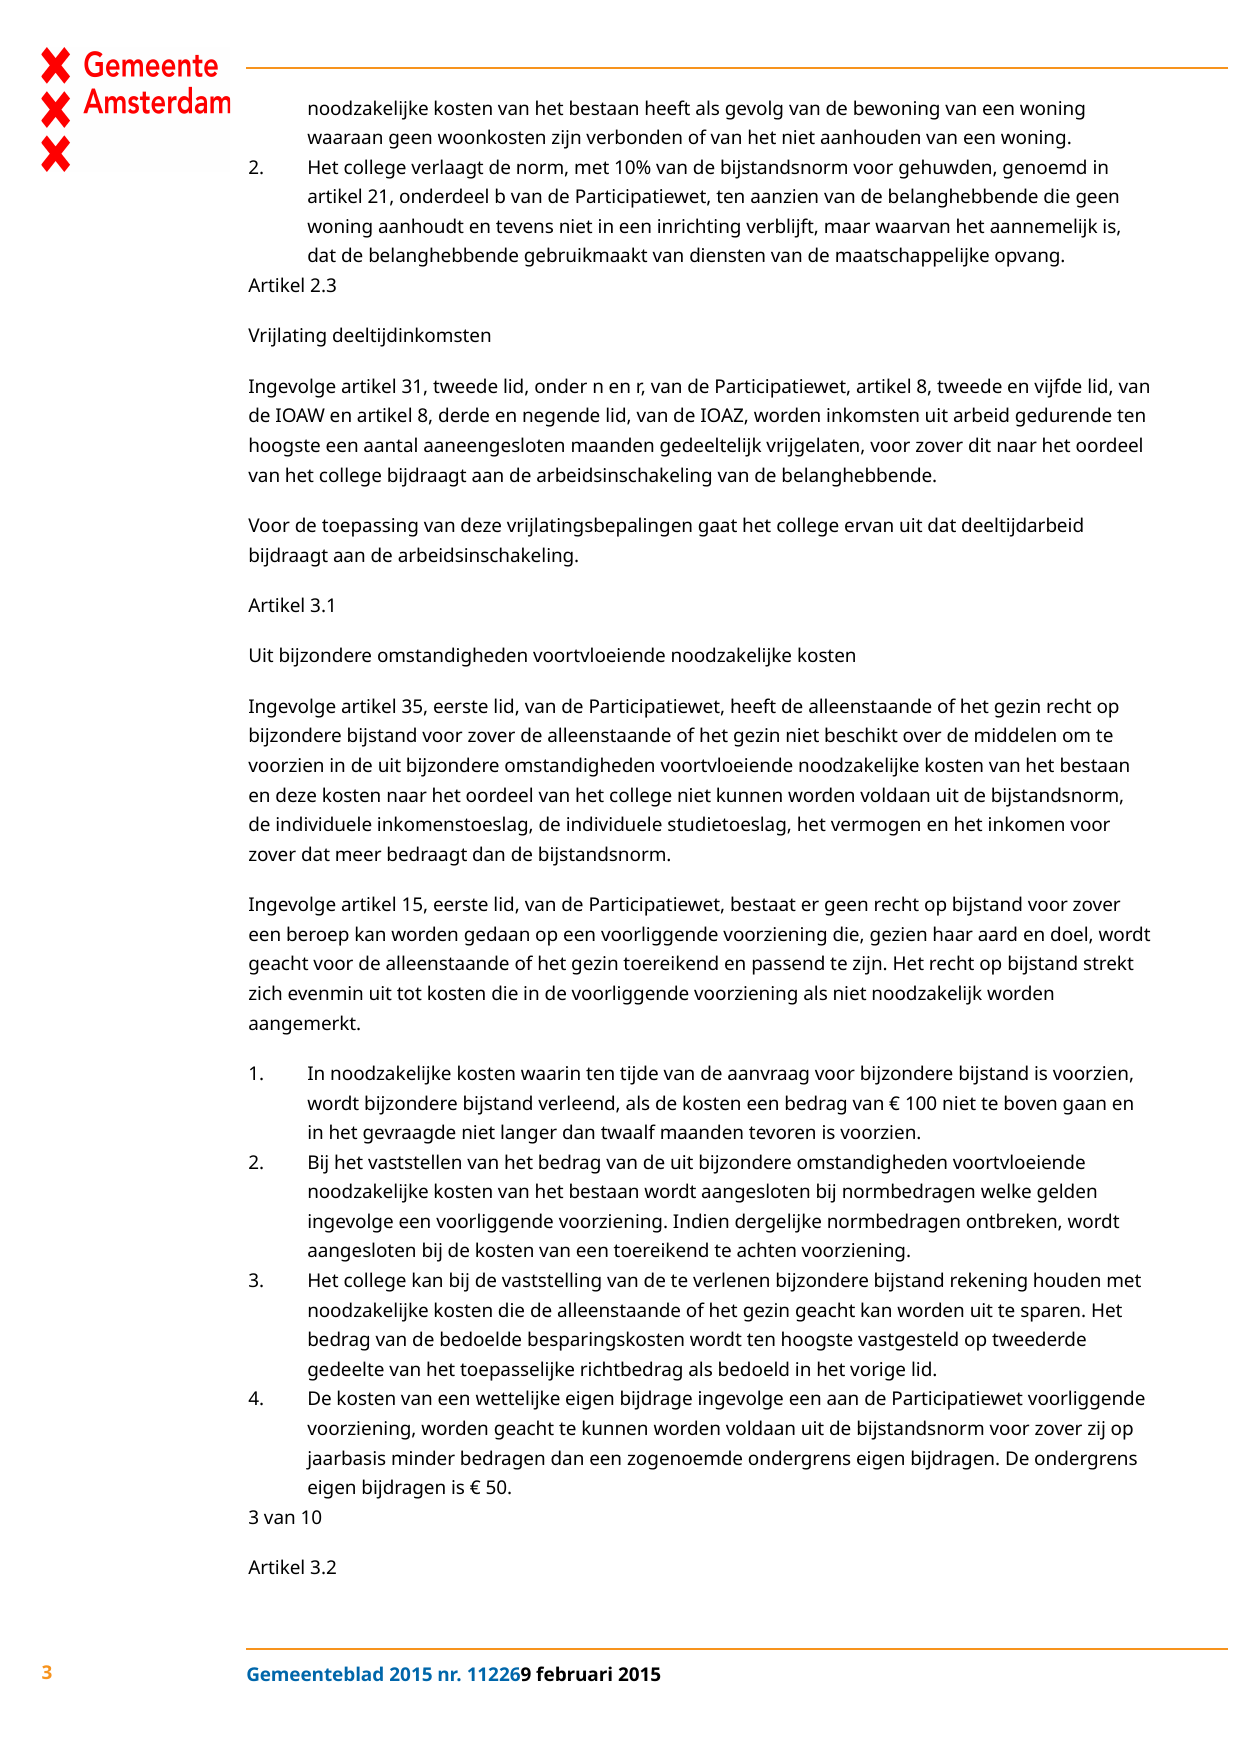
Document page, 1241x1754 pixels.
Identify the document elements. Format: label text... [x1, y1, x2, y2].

list In noodzakelijke kosten waarin ten tijde van de aanvraag voor bijzondere bijstand is voorzien, wordt bijzondere bijstand verleend, als de kosten een bedrag van € 100 niet te boven gaan en in het gevraagde niet langer dan twaalf maanden tevoren is voorzien. [248, 1060, 1152, 1145]
text Artikel 3.1 [248, 592, 1152, 618]
text Ingevolge artikel 35, eerste lid, van de Participatiewet, heeft de alleenstaande of het gezin recht op bijzondere bijstand voor zover de alleenstaande of het gezin niet beschikt over de middelen om te voorzien in de uit bijzondere omstandigheden voortvloeiende noodzakelijke kosten van het bestaan en deze kosten naar het oordeel van het college niet kunnen worden voldaan uit de bijstandsnorm, de individuele inkomenstoeslag, de individuele studietoeslag, het vermogen en het inkomen voor zover dat meer bedraagt dan de bijstandsnorm. [248, 693, 1152, 867]
text Ingevolge artikel 15, eerste lid, van de Participatiewet, bestaat er geen recht op bijstand voor zover een beroep kan worden gedaan op een voorliggende voorziening die, gezien haar aard en doel, wordt geacht voor de alleenstaande of het gezin toereikend en passend te zijn. Het recht op bijstand strekt zich evenmin uit tot kosten die in de voorliggende voorziening als niet noodzakelijk worden aangemerkt. [248, 891, 1152, 1036]
text Artikel 3.2 [248, 1554, 1152, 1580]
text Artikel 2.3 [248, 272, 1152, 298]
text 3 van 10 [248, 1504, 1152, 1530]
list De kosten van een wettelijke eigen bijdrage ingevolge een aan de Participatiewet voorliggende voorziening, worden geacht te kunnen worden voldaan uit de bijstandsnorm voor zover zij op jaarbasis minder bedragen dan een zogenoemde ondergrens eigen bijdragen. De ondergrens eigen bijdragen is € 50. [248, 1386, 1152, 1500]
text Vrijlating deeltijdinkomsten [248, 323, 1152, 348]
list Het college verlaagt de norm, met 10% van de bijstandsnorm voor gehuwden, genoemd in artikel 21, onderdeel b van de Participatiewet, ten aanzien van de belanghebbende die geen woning aanhoudt en tevens niet in een inrichting verblijft, maar waarvan het aannemelijk is, dat de belanghebbende gebruikmaakt van diensten van de maatschappelijke opvang. [248, 154, 1152, 268]
list Bij het vaststellen van het bedrag van de uit bijzondere omstandigheden voortvloeiende noodzakelijke kosten van het bestaan wordt aangesloten bij normbedragen welke gelden ingevolge een voorliggende voorziening. Indien dergelijke normbedragen ontbreken, wordt aangesloten bij de kosten van een toereikend te achten voorziening. [248, 1149, 1152, 1263]
text Ingevolge artikel 31, tweede lid, onder n en r, van de Participatiewet, artikel 8, tweede en vijfde lid, van de IOAW en artikel 8, derde en negende lid, van de IOAZ, worden inkomsten uit arbeid gedurende ten hoogste een aantal aaneengesloten maanden gedeeltelijk vrijgelaten, voor zover dit naar het oordeel van het college bijdraagt aan de arbeidsinschakeling van de belanghebbende. [248, 373, 1152, 488]
picture [41, 47, 231, 172]
list Het college kan bij de vaststelling van de te verlenen bijzondere bijstand rekening houden met noodzakelijke kosten die de alleenstaande of het gezin geacht kan worden uit te sparen. Het bedrag van de bedoelde besparingskosten wordt ten hoogste vastgesteld op tweederde gedeelte van het toepasselijke richtbedrag als bedoeld in het vorige lid. [248, 1267, 1152, 1382]
text Uit bijzondere omstandigheden voortvloeiende noodzakelijke kosten [248, 643, 1152, 668]
list noodzakelijke kosten van het bestaan heeft als gevolg van de bewoning van een woning waaraan geen woonkosten zijn verbonden of van het niet aanhouden van een woning. [248, 95, 1152, 150]
text Voor de toepassing van deze vrijlatingsbepalingen gaat het college ervan uit dat deeltijdarbeid bijdraagt aan de arbeidsinschakeling. [248, 512, 1152, 568]
